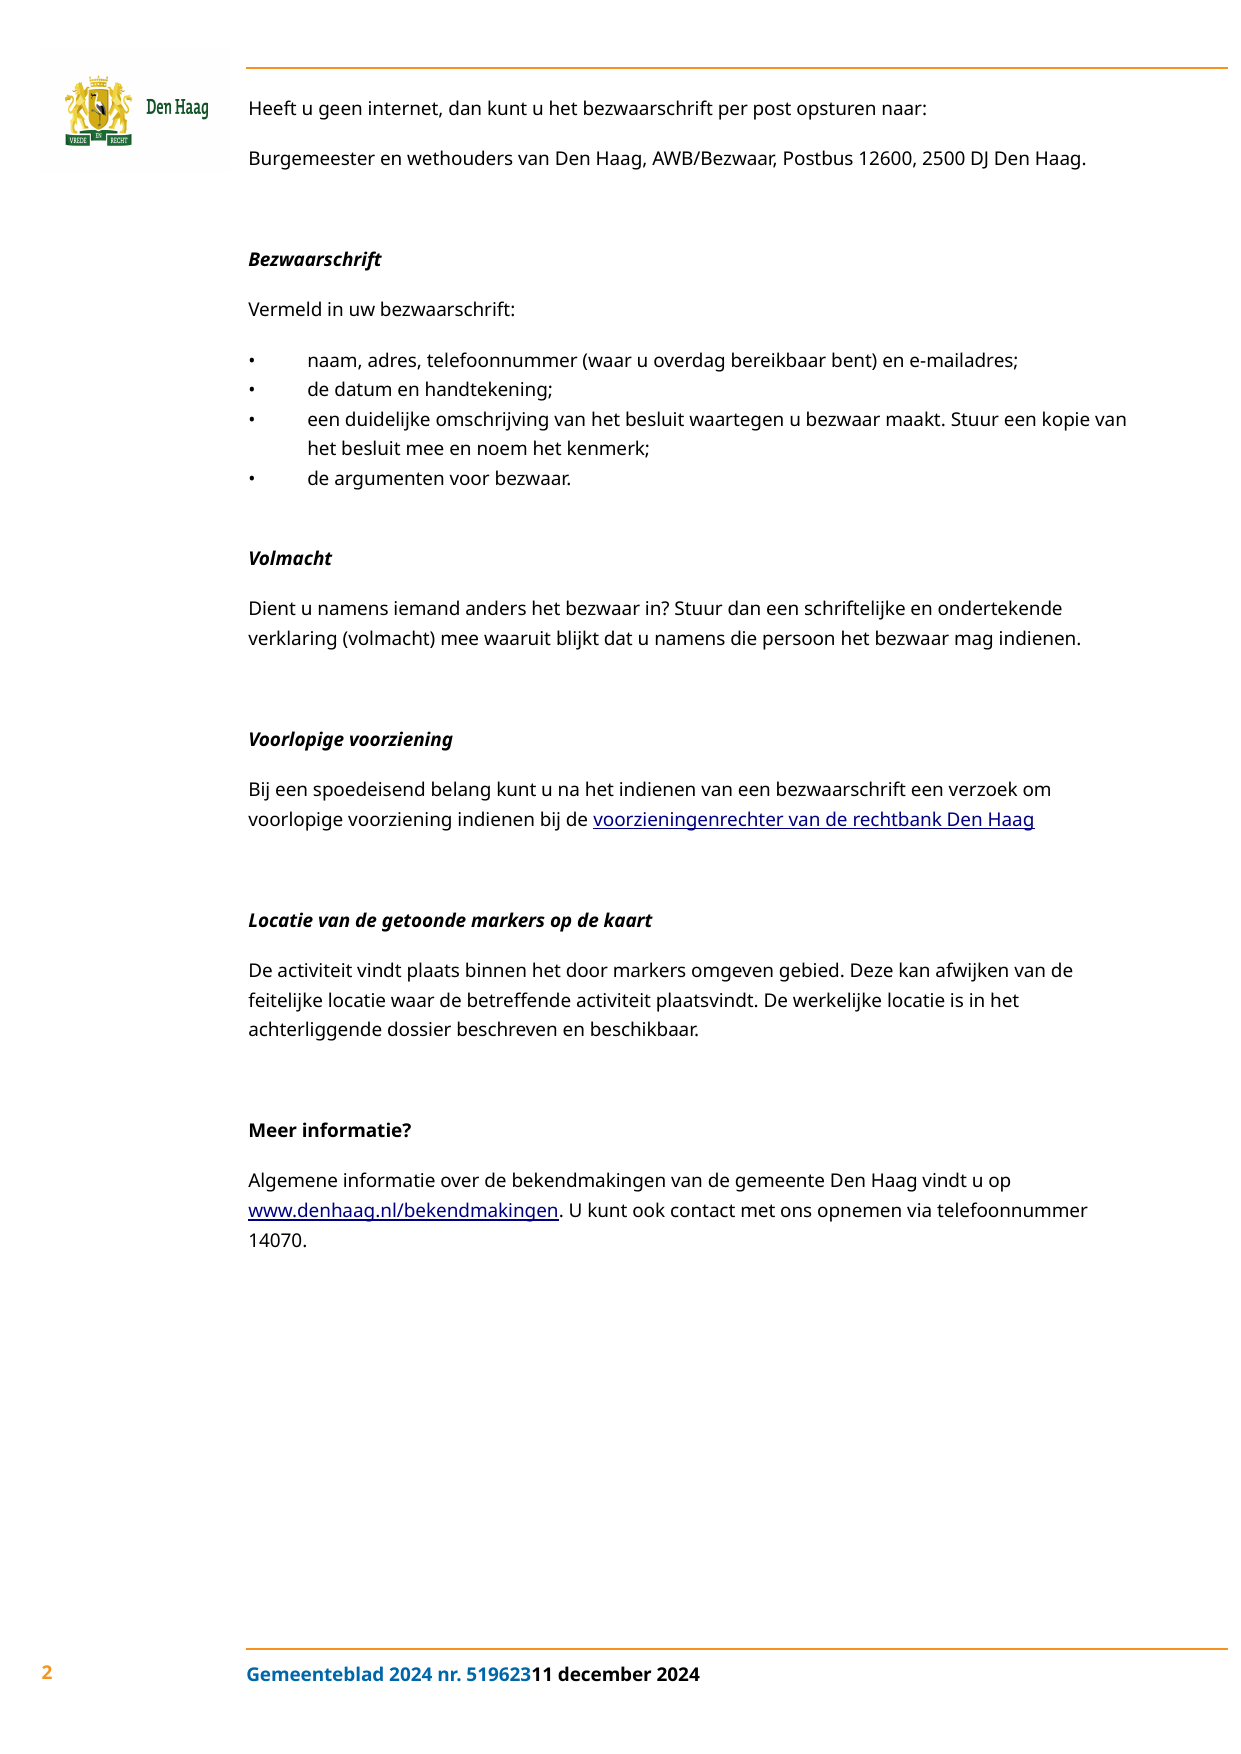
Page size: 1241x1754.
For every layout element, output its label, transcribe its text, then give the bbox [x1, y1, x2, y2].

list een duidelijke omschrijving van het besluit waartegen u bezwaar maakt. Stuur een kopie van het besluit mee en noem het kenmerk; [248, 406, 1152, 461]
picture [41, 47, 231, 172]
text Volmacht [248, 545, 1152, 571]
text Meer informatie? [248, 1117, 1152, 1143]
list de argumenten voor bezwaar. [248, 465, 1152, 491]
text Heeft u geen internet, dan kunt u het bezwaarschrift per post opsturen naar: [248, 95, 1152, 121]
text Bezwaarschrift [248, 246, 1152, 272]
list naam, adres, telefoonnummer (waar u overdag bereikbaar bent) en e-mailadres; [248, 347, 1152, 373]
text Vermeld in uw bezwaarschrift: [248, 296, 1152, 322]
text Algemene informatie over de bekendmakingen van de gemeente Den Haag vindt u op www.denhaag.nl/bekendmakingen. U kunt ook contact met ons opnemen via telefoonnummer 14070. [248, 1168, 1152, 1253]
text Burgemeester en wethouders van Den Haag, AWB/Bezwaar, Postbus 12600, 2500 DJ Den Haag. [248, 145, 1152, 171]
text Voorlopige voorziening [248, 726, 1152, 752]
text De activiteit vindt plaats binnen het door markers omgeven gebied. Deze kan afwijken van de feitelijke locatie waar de betreffende activiteit plaatsvindt. De werkelijke locatie is in het achterliggende dossier beschreven en beschikbaar. [248, 957, 1152, 1042]
text Dient u namens iemand anders het bezwaar in? Stuur dan een schriftelijke en ondertekende verklaring (volmacht) mee waaruit blijkt dat u namens die persoon het bezwaar mag indienen. [248, 596, 1152, 651]
list de datum en handtekening; [248, 376, 1152, 402]
text Locatie van de getoonde markers op de kaart [248, 907, 1152, 933]
text Bij een spoedeisend belang kunt u na het indienen van een bezwaarschrift een verzoek om voorlopige voorziening indienen bij de voorzieningenrechter van de rechtbank Den Haag [248, 776, 1152, 832]
